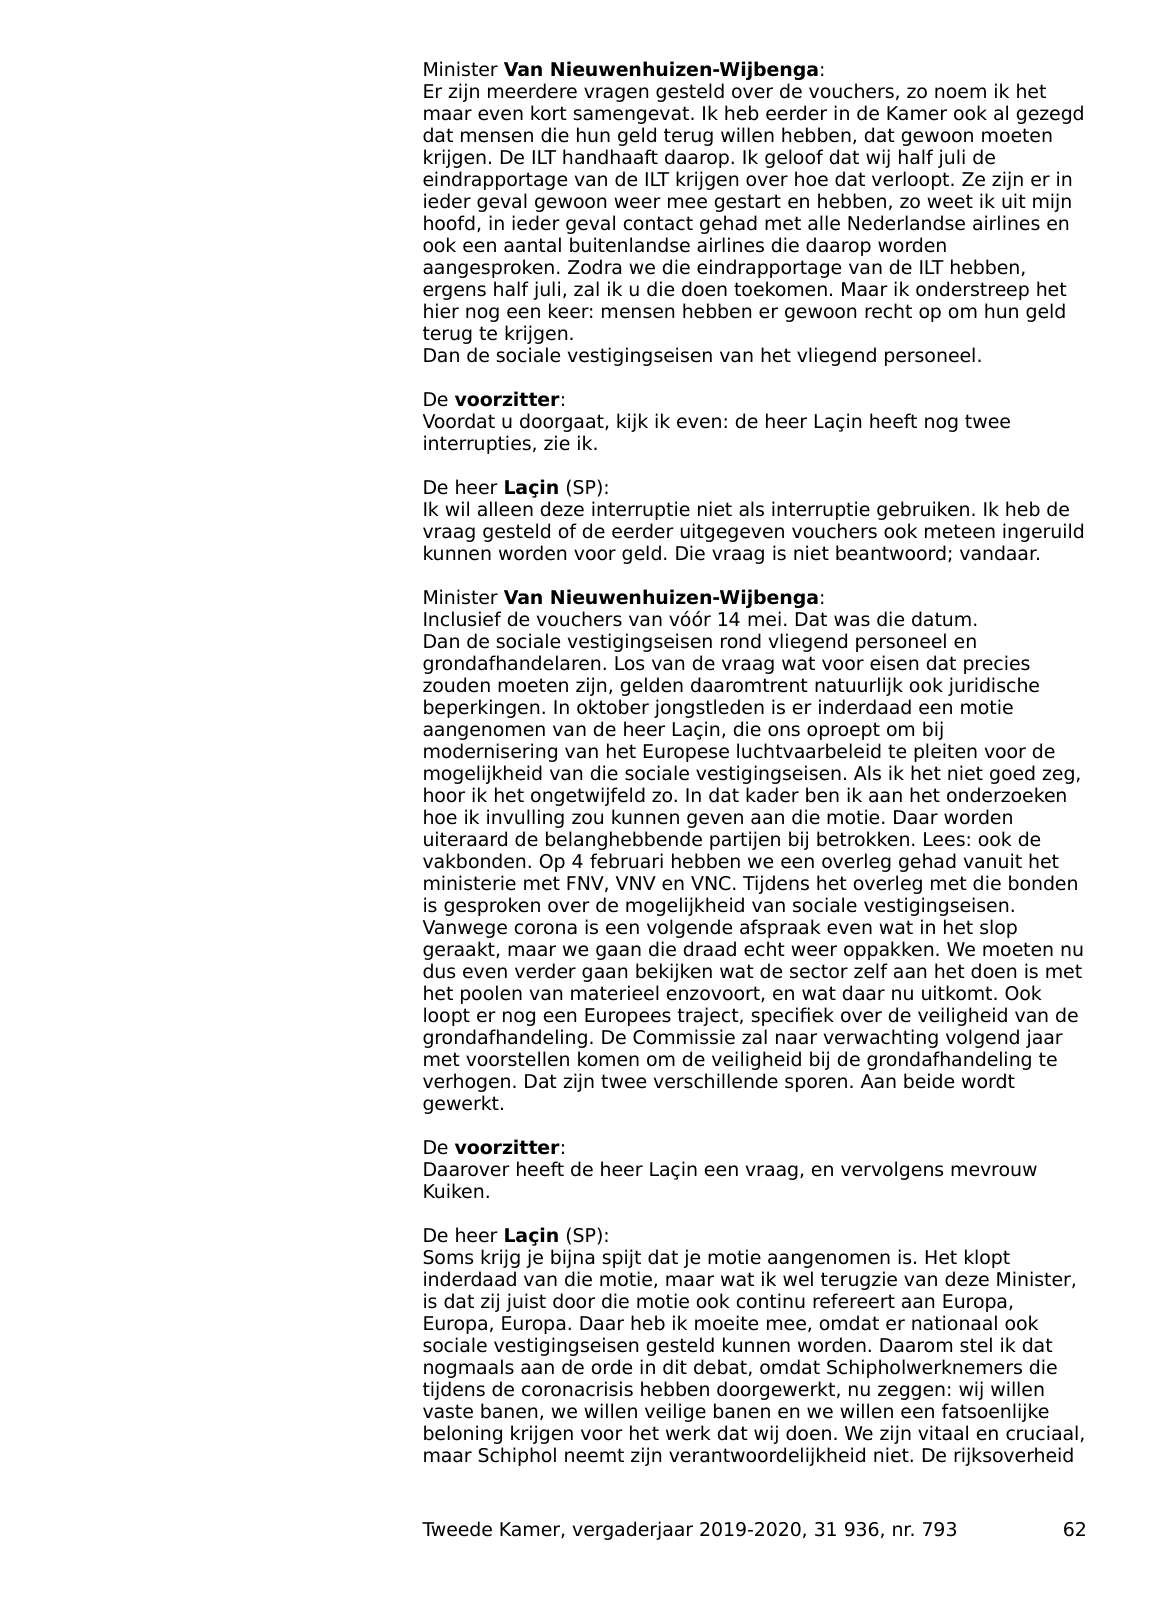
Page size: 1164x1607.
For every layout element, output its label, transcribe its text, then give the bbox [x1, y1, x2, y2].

text De voorzitter: [422, 1137, 1087, 1159]
text De voorzitter: [422, 389, 1087, 411]
text Ik wil alleen deze interruptie niet als interruptie gebruiken. Ik heb de vraag gesteld of de eerder uitgegeven vouchers ook meteen ingeruild kunnen worden voor geld. Die vraag is niet beantwoord; vandaar. [422, 499, 1087, 565]
text De heer Laçin (SP): [422, 477, 1087, 499]
text Dan de sociale vestigingseisen van het vliegend personeel. [422, 345, 1087, 367]
text Voordat u doorgaat, kijk ik even: de heer Laçin heeft nog twee interrupties, zie ik. [422, 411, 1087, 455]
text Er zijn meerdere vragen gesteld over de vouchers, zo noem ik het maar even kort samengevat. Ik heb eerder in de Kamer ook al gezegd dat mensen die hun geld terug willen hebben, dat gewoon moeten krijgen. De ILT handhaaft daarop. Ik geloof dat wij half juli de eindrapportage van de ILT krijgen over hoe dat verloopt. Ze zijn er in ieder geval gewoon weer mee gestart en hebben, zo weet ik uit mijn hoofd, in ieder geval contact gehad met alle Nederlandse airlines en ook een aantal buitenlandse airlines die daarop worden aangesproken. Zodra we die eindrapportage van de ILT hebben, ergens half juli, zal ik u die doen toekomen. Maar ik onderstreep het hier nog een keer: mensen hebben er gewoon recht op om hun geld terug te krijgen. [422, 81, 1087, 345]
text Daarover heeft de heer Laçin een vraag, en vervolgens mevrouw Kuiken. [422, 1159, 1087, 1203]
text Minister Van Nieuwenhuizen-Wijbenga: [422, 587, 1087, 609]
text Minister Van Nieuwenhuizen-Wijbenga: [422, 59, 1087, 81]
text Dan de sociale vestigingseisen rond vliegend personeel en grondafhandelaren. Los van de vraag wat voor eisen dat precies zouden moeten zijn, gelden daaromtrent natuurlijk ook juridische beperkingen. In oktober jongstleden is er inderdaad een motie aangenomen van de heer Laçin, die ons oproept om bij modernisering van het Europese luchtvaarbeleid te pleiten voor de mogelijkheid van die sociale vestigingseisen. Als ik het niet goed zeg, hoor ik het ongetwijfeld zo. In dat kader ben ik aan het onderzoeken hoe ik invulling zou kunnen geven aan die motie. Daar worden uiteraard de belanghebbende partijen bij betrokken. Lees: ook de vakbonden. Op 4 februari hebben we een overleg gehad vanuit het ministerie met FNV, VNV en VNC. Tijdens het overleg met die bonden is gesproken over de mogelijkheid van sociale vestigingseisen. Vanwege corona is een volgende afspraak even wat in het slop geraakt, maar we gaan die draad echt weer oppakken. We moeten nu dus even verder gaan bekijken wat de sector zelf aan het doen is met het poolen van materieel enzovoort, en wat daar nu uitkomt. Ook loopt er nog een Europees traject, specifiek over de veiligheid van de grondafhandeling. De Commissie zal naar verwachting volgend jaar met voorstellen komen om de veiligheid bij de grondafhandeling te verhogen. Dat zijn twee verschillende sporen. Aan beide wordt gewerkt. [422, 631, 1087, 1115]
text Soms krijg je bijna spijt dat je motie aangenomen is. Het klopt inderdaad van die motie, maar wat ik wel terugzie van deze Minister, is dat zij juist door die motie ook continu refereert aan Europa, Europa, Europa. Daar heb ik moeite mee, omdat er nationaal ook sociale vestigingseisen gesteld kunnen worden. Daarom stel ik dat nogmaals aan de orde in dit debat, omdat Schipholwerknemers die tijdens de coronacrisis hebben doorgewerkt, nu zeggen: wij willen vaste banen, we willen veilige banen en we willen een fatsoenlijke beloning krijgen voor het werk dat wij doen. We zijn vitaal en cruciaal, maar Schiphol neemt zijn verantwoordelijkheid niet. De rijksoverheid [422, 1247, 1087, 1467]
text Inclusief de vouchers van vóór 14 mei. Dat was die datum. [422, 609, 1087, 631]
text De heer Laçin (SP): [422, 1225, 1087, 1247]
